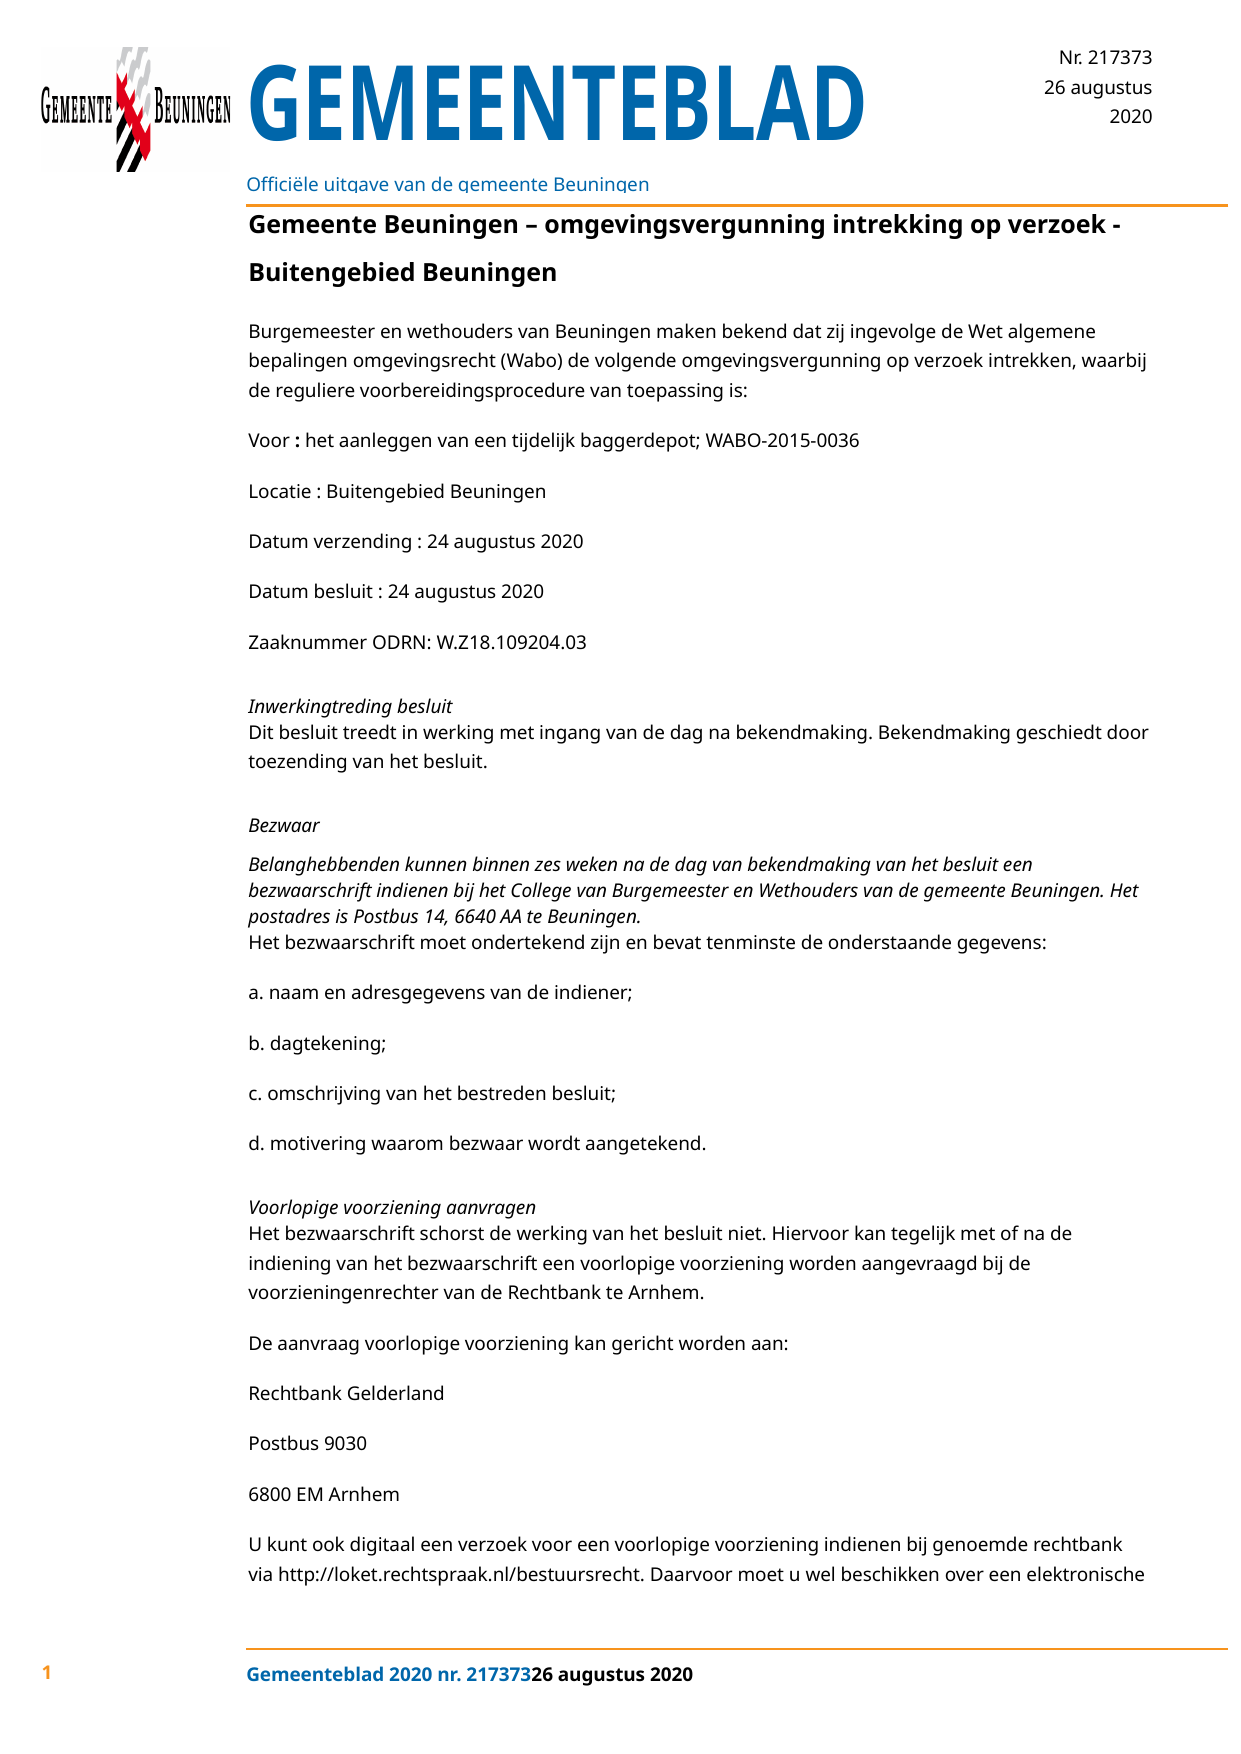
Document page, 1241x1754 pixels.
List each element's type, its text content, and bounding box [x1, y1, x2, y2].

text c. omschrijving van het bestreden besluit; [248, 1080, 1152, 1106]
text Locatie : Buitengebied Beuningen [248, 478, 1152, 504]
text Gemeente Beuningen – omgevingsvergunning intrekking op verzoek - Buitengebied Beuningen [248, 207, 1152, 288]
text Voorlopige voorziening aanvragen [248, 1194, 1152, 1220]
text Datum verzending : 24 augustus 2020 [248, 528, 1152, 554]
text b. dagtekening; [248, 1030, 1152, 1055]
text Postbus 9030 [248, 1431, 1152, 1456]
text Belanghebbenden kunnen binnen zes weken na de dag van bekendmaking van het besluit een bezwaarschrift indienen bij het College van Burgemeester en Wethouders van de gemeente Beuningen. Het postadres is Postbus 14, 6640 AA te Beuningen. [248, 852, 1152, 929]
text Het bezwaarschrift schorst de werking van het besluit niet. Hiervoor kan tegelijk met of na de indiening van het bezwaarschrift een voorlopige voorziening worden aangevraagd bij de voorzieningenrechter van de Rechtbank te Arnhem. [248, 1220, 1152, 1305]
picture [41, 47, 231, 172]
text Datum besluit : 24 augustus 2020 [248, 579, 1152, 604]
text U kunt ook digitaal een verzoek voor een voorlopige voorziening indienen bij genoemde rechtbank via http://loket.rechtspraak.nl/bestuursrecht. Daarvoor moet u wel beschikken over een elektronische [248, 1531, 1152, 1587]
text a. naam en adresgegevens van de indiener; [248, 979, 1152, 1005]
text Zaaknummer ODRN: W.Z18.109204.03 [248, 629, 1152, 655]
text De aanvraag voorlopige voorziening kan gericht worden aan: [248, 1330, 1152, 1356]
text Dit besluit treedt in werking met ingang van de dag na bekendmaking. Bekendmaking geschiedt door toezending van het besluit. [248, 719, 1152, 774]
text Voor : het aanleggen van een tijdelijk baggerdepot; WABO-2015-0036 [248, 427, 1152, 453]
text Rechtbank Gelderland [248, 1380, 1152, 1406]
text Het bezwaarschrift moet ondertekend zijn en bevat tenminste de onderstaande gegevens: [248, 929, 1152, 954]
text d. motivering waarom bezwaar wordt aangetekend. [248, 1131, 1152, 1156]
text 6800 EM Arnhem [248, 1481, 1152, 1507]
text Inwerkingtreding besluit [248, 693, 1152, 719]
text Bezwaar [248, 812, 1152, 838]
text Burgemeester en wethouders van Beuningen maken bekend dat zij ingevolge de Wet algemene bepalingen omgevingsrecht (Wabo) de volgende omgevingsvergunning op verzoek intrekken, waarbij de reguliere voorbereidingsprocedure van toepassing is: [248, 318, 1152, 403]
